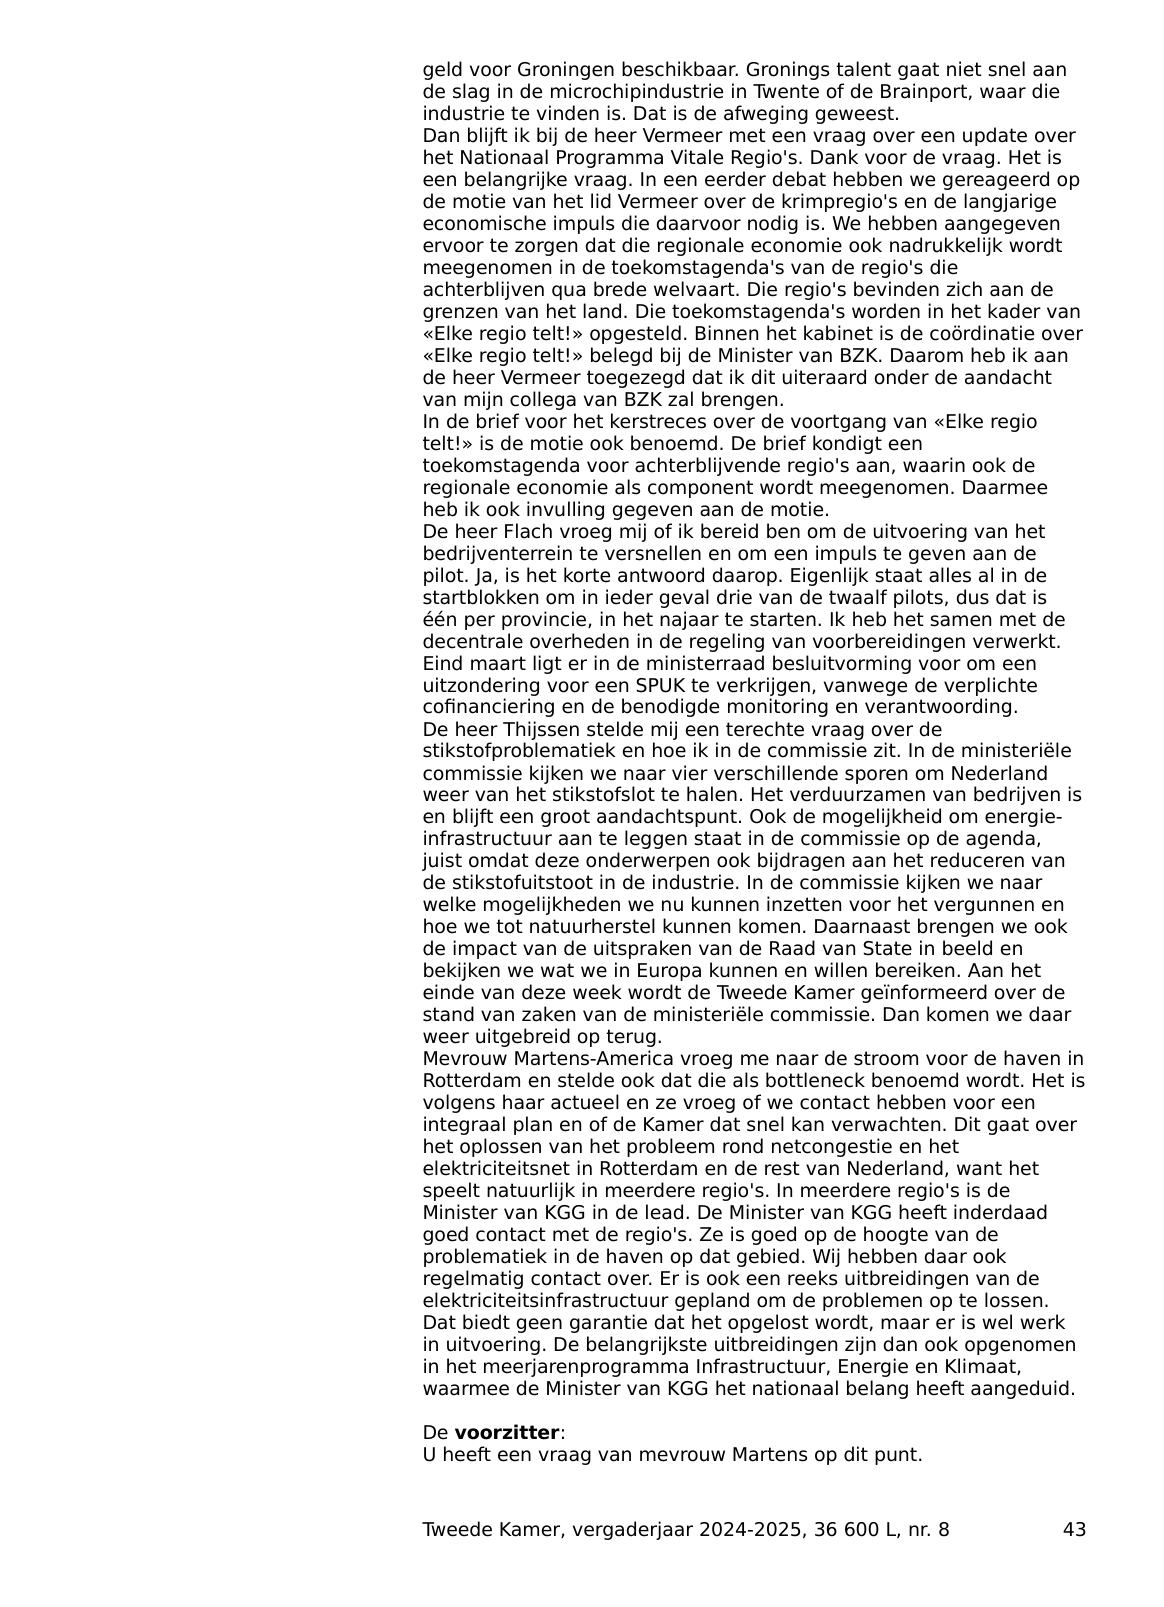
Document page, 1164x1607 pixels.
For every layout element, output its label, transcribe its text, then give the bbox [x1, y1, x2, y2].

text geld voor Groningen beschikbaar. Gronings talent gaat niet snel aan de slag in de microchipindustrie in Twente of de Brainport, waar die industrie te vinden is. Dat is de afweging geweest. [422, 59, 1087, 125]
text Dan blijft ik bij de heer Vermeer met een vraag over een update over het Nationaal Programma Vitale Regio's. Dank voor de vraag. Het is een belangrijke vraag. In een eerder debat hebben we gereageerd op de motie van het lid Vermeer over de krimpregio's en de langjarige economische impuls die daarvoor nodig is. We hebben aangegeven ervoor te zorgen dat die regionale economie ook nadrukkelijk wordt meegenomen in de toekomstagenda's van de regio's die achterblijven qua brede welvaart. Die regio's bevinden zich aan de grenzen van het land. Die toekomstagenda's worden in het kader van «Elke regio telt!» opgesteld. Binnen het kabinet is de coördinatie over «Elke regio telt!» belegd bij de Minister van BZK. Daarom heb ik aan de heer Vermeer toegezegd dat ik dit uiteraard onder de aandacht van mijn collega van BZK zal brengen. [422, 125, 1087, 411]
text In de brief voor het kerstreces over de voortgang van «Elke regio telt!» is de motie ook benoemd. De brief kondigt een toekomstagenda voor achterblijvende regio's aan, waarin ook de regionale economie als component wordt meegenomen. Daarmee heb ik ook invulling gegeven aan de motie. [422, 411, 1087, 521]
text De heer Flach vroeg mij of ik bereid ben om de uitvoering van het bedrijventerrein te versnellen en om een impuls te geven aan de pilot. Ja, is het korte antwoord daarop. Eigenlijk staat alles al in de startblokken om in ieder geval drie van de twaalf pilots, dus dat is één per provincie, in het najaar te starten. Ik heb het samen met de decentrale overheden in de regeling van voorbereidingen verwerkt. Eind maart ligt er in de ministerraad besluitvorming voor om een uitzondering voor een SPUK te verkrijgen, vanwege de verplichte cofinanciering en de benodigde monitoring en verantwoording. [422, 521, 1087, 718]
text Mevrouw Martens-America vroeg me naar de stroom voor de haven in Rotterdam en stelde ook dat die als bottleneck benoemd wordt. Het is volgens haar actueel en ze vroeg of we contact hebben voor een integraal plan en of de Kamer dat snel kan verwachten. Dit gaat over het oplossen van het probleem rond netcongestie en het elektriciteitsnet in Rotterdam en de rest van Nederland, want het speelt natuurlijk in meerdere regio's. In meerdere regio's is de Minister van KGG in de lead. De Minister van KGG heeft inderdaad goed contact met de regio's. Ze is goed op de hoogte van de problematiek in de haven op dat gebied. Wij hebben daar ook regelmatig contact over. Er is ook een reeks uitbreidingen van de elektriciteitsinfrastructuur gepland om de problemen op te lossen. Dat biedt geen garantie dat het opgelost wordt, maar er is wel werk in uitvoering. De belangrijkste uitbreidingen zijn dan ook opgenomen in het meerjarenprogramma Infrastructuur, Energie en Klimaat, waarmee de Minister van KGG het nationaal belang heeft aangeduid. [422, 1048, 1087, 1400]
text De heer Thijssen stelde mij een terechte vraag over de stikstofproblematiek en hoe ik in de commissie zit. In de ministeriële commissie kijken we naar vier verschillende sporen om Nederland weer van het stikstofslot te halen. Het verduurzamen van bedrijven is en blijft een groot aandachtspunt. Ook de mogelijkheid om energie-infrastructuur aan te leggen staat in de commissie op de agenda, juist omdat deze onderwerpen ook bijdragen aan het reduceren van de stikstofuitstoot in de industrie. In de commissie kijken we naar welke mogelijkheden we nu kunnen inzetten voor het vergunnen en hoe we tot natuurherstel kunnen komen. Daarnaast brengen we ook de impact van de uitspraken van de Raad van State in beeld en bekijken we wat we in Europa kunnen en willen bereiken. Aan het einde van deze week wordt de Tweede Kamer geïnformeerd over de stand van zaken van de ministeriële commissie. Dan komen we daar weer uitgebreid op terug. [422, 718, 1087, 1048]
text U heeft een vraag van mevrouw Martens op dit punt. [422, 1444, 1087, 1466]
text De voorzitter: [422, 1422, 1087, 1444]
